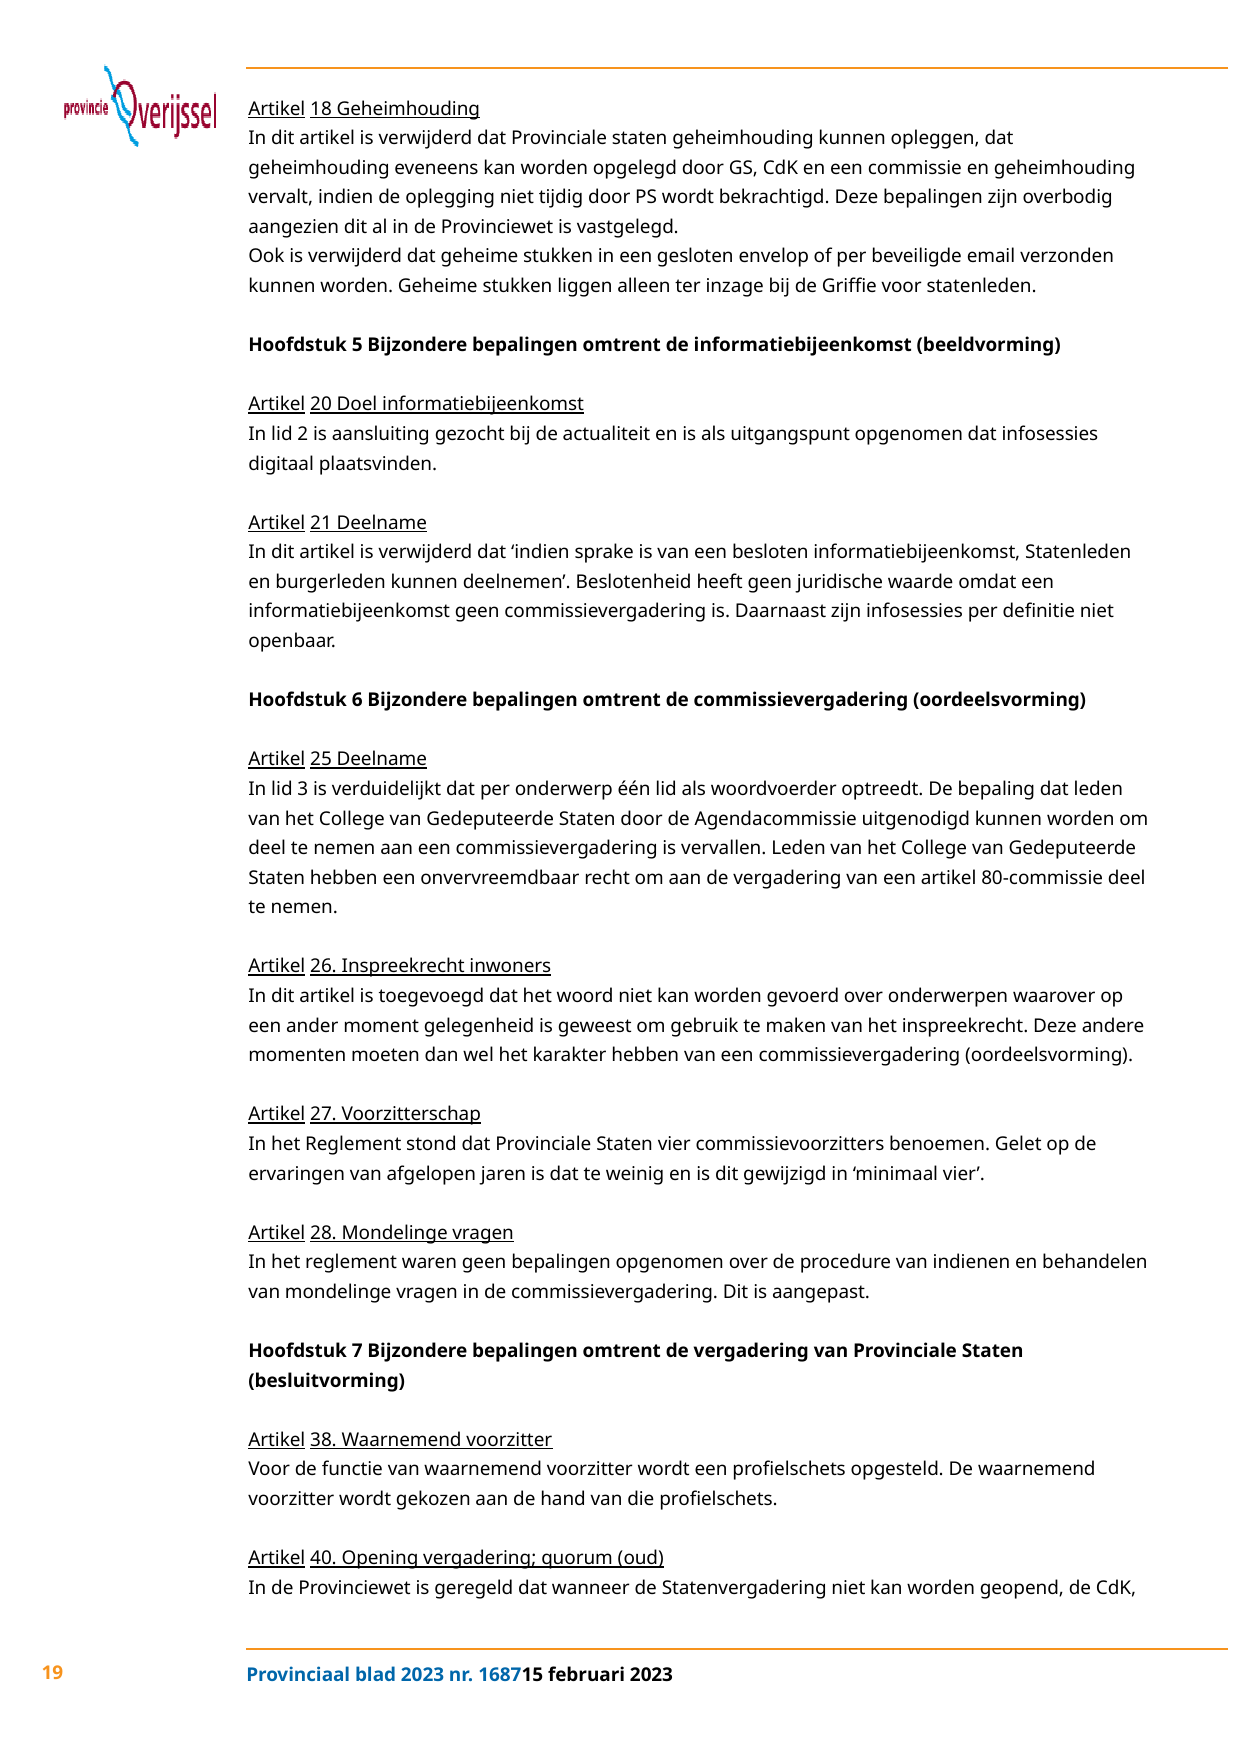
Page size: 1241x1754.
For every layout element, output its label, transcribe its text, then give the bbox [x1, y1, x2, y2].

text Hoofdstuk 6 Bijzondere bepalingen omtrent de commissievergadering (oordeelsvorming) [248, 686, 1152, 712]
text Artikel 27. Voorzitterschap [248, 1101, 1152, 1126]
text In de Provinciewet is geregeld dat wanneer de Statenvergadering niet kan worden geopend, de CdK, [248, 1574, 1152, 1600]
text In dit artikel is verwijderd dat ‘indien sprake is van een besloten informatiebijeenkomst, Statenleden en burgerleden kunnen deelnemen’. Beslotenheid heeft geen juridische waarde omdat een informatiebijeenkomst geen commissievergadering is. Daarnaast zijn infosessies per definitie niet openbaar. [248, 538, 1152, 653]
text Artikel 38. Waarnemend voorzitter [248, 1426, 1152, 1452]
text Artikel 21 Deelname [248, 509, 1152, 535]
text Ook is verwijderd dat geheime stukken in een gesloten envelop of per beveiligde email verzonden kunnen worden. Geheime stukken liggen alleen ter inzage bij de Griffie voor statenleden. [248, 243, 1152, 298]
text Artikel 25 Deelname [248, 746, 1152, 771]
text Artikel 28. Mondelinge vragen [248, 1219, 1152, 1245]
picture [41, 47, 231, 172]
text Hoofdstuk 5 Bijzondere bepalingen omtrent de informatiebijeenkomst (beeldvorming) [248, 331, 1152, 357]
text Artikel 26. Inspreekrecht inwoners [248, 953, 1152, 978]
text Artikel 18 Geheimhouding [248, 95, 1152, 121]
text In dit artikel is verwijderd dat Provinciale staten geheimhouding kunnen opleggen, dat geheimhouding eveneens kan worden opgelegd door GS, CdK en een commissie en geheimhouding vervalt, indien de oplegging niet tijdig door PS wordt bekrachtigd. Deze bepalingen zijn overbodig aangezien dit al in de Provinciewet is vastgelegd. [248, 124, 1152, 239]
text Artikel 20 Doel informatiebijeenkomst [248, 391, 1152, 416]
text In het reglement waren geen bepalingen opgenomen over de procedure van indienen en behandelen van mondelinge vragen in de commissievergadering. Dit is aangepast. [248, 1248, 1152, 1304]
text Voor de functie van waarnemend voorzitter wordt een profielschets opgesteld. De waarnemend voorzitter wordt gekozen aan de hand van die profielschets. [248, 1456, 1152, 1511]
text In lid 3 is verduidelijkt dat per onderwerp één lid als woordvoerder optreedt. De bepaling dat leden van het College van Gedeputeerde Staten door de Agendacommissie uitgenodigd kunnen worden om deel te nemen aan een commissievergadering is vervallen. Leden van het College van Gedeputeerde Staten hebben een onvervreemdbaar recht om aan de vergadering van een artikel 80-commissie deel te nemen. [248, 775, 1152, 919]
text In dit artikel is toegevoegd dat het woord niet kan worden gevoerd over onderwerpen waarover op een ander moment gelegenheid is geweest om gebruik te maken van het inspreekrecht. Deze andere momenten moeten dan wel het karakter hebben van een commissievergadering (oordeelsvorming). [248, 982, 1152, 1067]
text In lid 2 is aansluiting gezocht bij de actualiteit en is als uitgangspunt opgenomen dat infosessies digitaal plaatsvinden. [248, 420, 1152, 476]
text In het Reglement stond dat Provinciale Staten vier commissievoorzitters benoemen. Gelet op de ervaringen van afgelopen jaren is dat te weinig en is dit gewijzigd in ‘minimaal vier’. [248, 1130, 1152, 1186]
text Hoofdstuk 7 Bijzondere bepalingen omtrent de vergadering van Provinciale Staten (besluitvorming) [248, 1337, 1152, 1393]
text Artikel 40. Opening vergadering; quorum (oud) [248, 1544, 1152, 1570]
